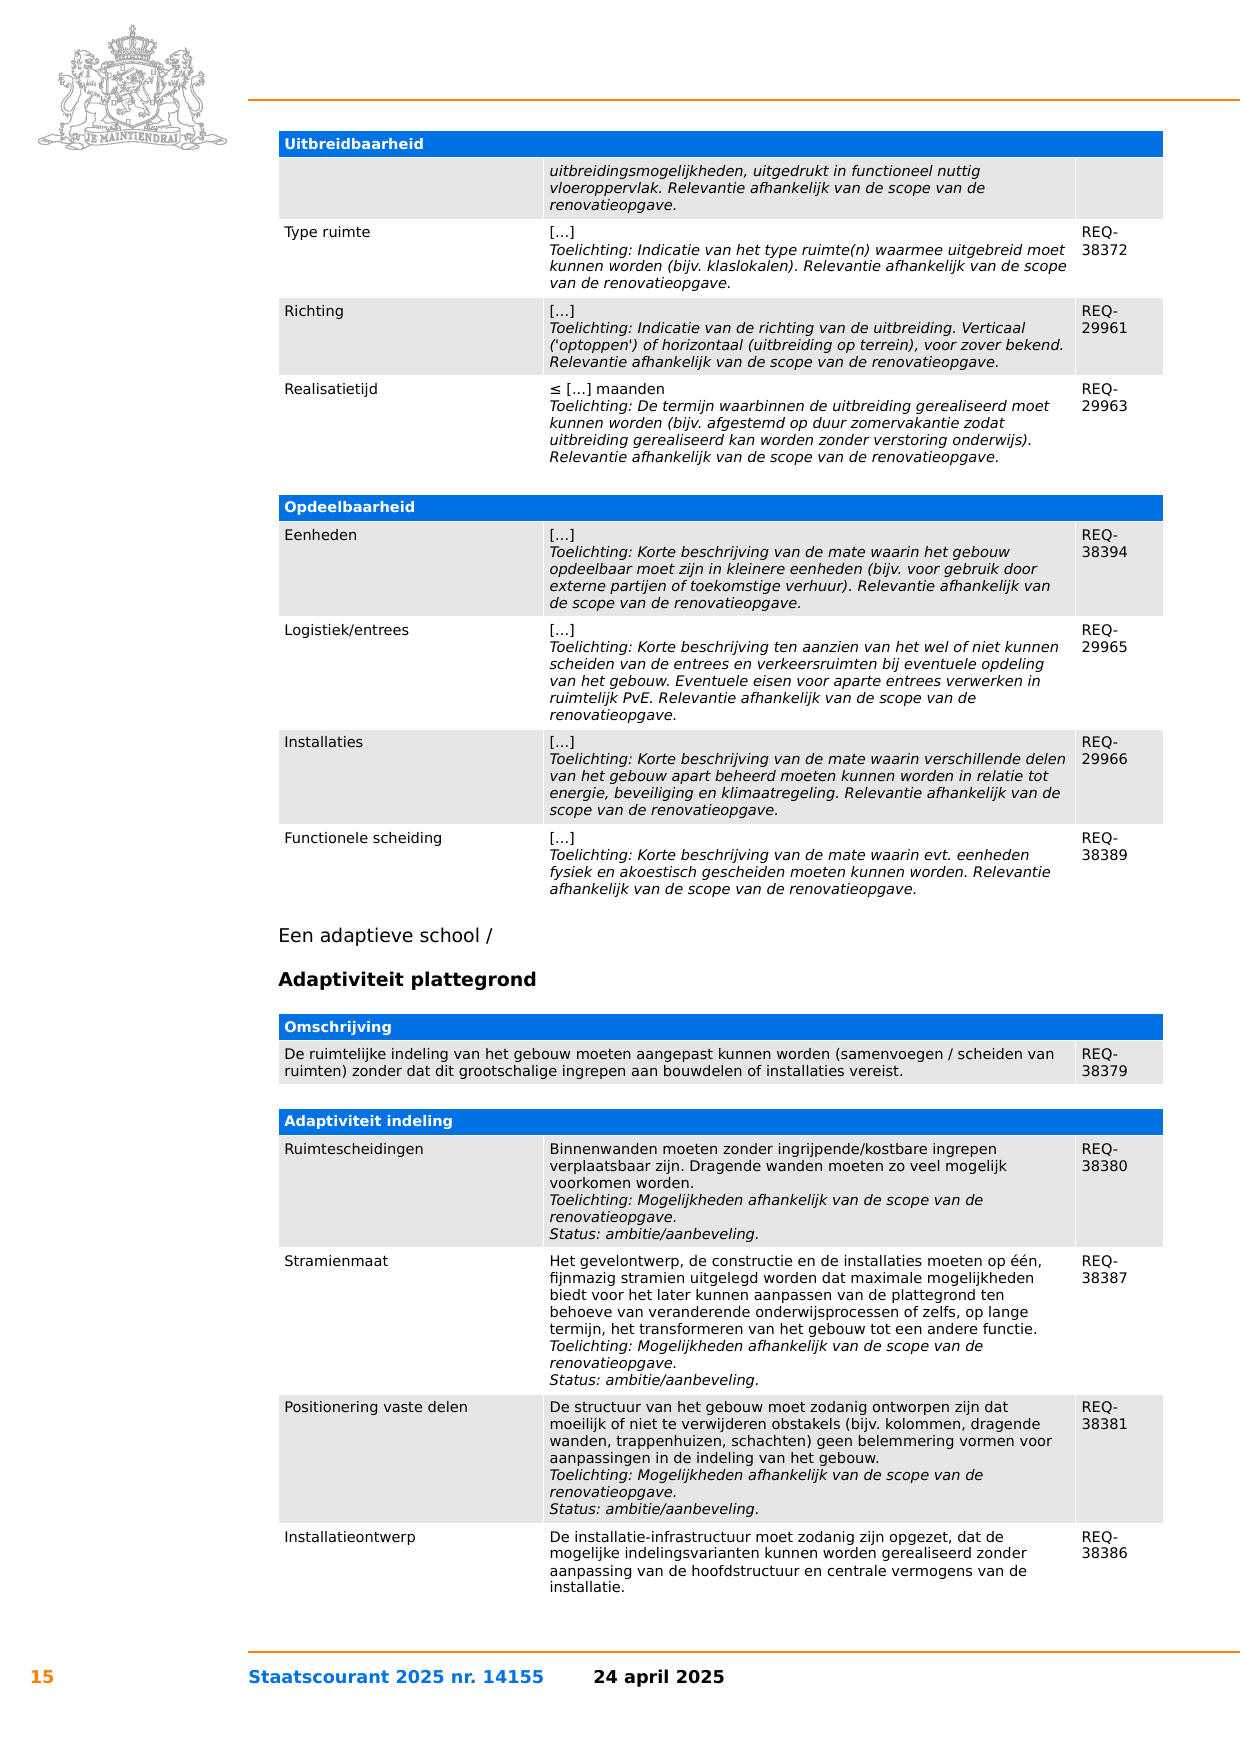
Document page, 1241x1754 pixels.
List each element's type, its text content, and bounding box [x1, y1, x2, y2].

table_cell ≤ [...] maanden Toelichting: De termijn waarbinnen de uitbreiding gerealiseerd moet kunnen worden (bijv. afgestemd op duur zomervakantie zodat uitbreiding gerealiseerd kan worden zonder verstoring onderwijs). Relevantie afhankelijk van de scope van de renovatieopgave. [544, 376, 1075, 471]
table_cell De installatie-infrastructuur moet zodanig zijn opgezet, dat de mogelijke indelingsvarianten kunnen worden gerealiseerd zonder aanpassing van de hoofdstructuur en centrale vermogens van de installatie. [544, 1524, 1075, 1601]
table_cell Richting [279, 298, 543, 375]
table_cell REQ-38387 [1076, 1248, 1163, 1393]
table_cell REQ-38380 [1076, 1136, 1163, 1247]
table_cell REQ-38394 [1076, 522, 1163, 616]
table_cell Het gevelontwerp, de constructie en de installaties moeten op één, fijnmazig stramien uitgelegd worden dat maximale mogelijkheden biedt voor het later kunnen aanpassen van de plattegrond ten behoeve van veranderende onderwijsprocessen of zelfs, op lange termijn, het transformeren van het gebouw tot een andere functie. Toelichting: Mogelijkheden afhankelijk van de scope van de renovatieopgave. Status: ambitie/aanbeveling. [544, 1248, 1075, 1393]
subtitle Adaptiviteit plattegrond [278, 969, 1163, 991]
table_cell [279, 158, 543, 219]
table_cell [...] Toelichting: Korte beschrijving ten aanzien van het wel of niet kunnen scheiden van de entrees en verkeersruimten bij eventuele opdeling van het gebouw. Eventuele eisen voor aparte entrees verwerken in ruimtelijk PvE. Relevantie afhankelijk van de scope van de renovatieopgave. [544, 617, 1075, 728]
table_cell Logistiek/entrees [279, 617, 543, 728]
table_header Omschrijving [279, 1014, 1163, 1040]
table_cell [...] Toelichting: Korte beschrijving van de mate waarin verschillende delen van het gebouw apart beheerd moeten kunnen worden in relatie tot energie, beveiliging en klimaatregeling. Relevantie afhankelijk van de scope van de renovatieopgave. [544, 730, 1075, 824]
table_cell Realisatietijd [279, 376, 543, 471]
table_cell [...] Toelichting: Korte beschrijving van de mate waarin evt. eenheden fysiek en akoestisch gescheiden moeten kunnen worden. Relevantie afhankelijk van de scope van de renovatieopgave. [544, 825, 1075, 902]
picture [38, 25, 227, 150]
table_cell Stramienmaat [279, 1248, 543, 1393]
table_cell [...] Toelichting: Korte beschrijving van de mate waarin het gebouw opdeelbaar moet zijn in kleinere eenheden (bijv. voor gebruik door externe partijen of toekomstige verhuur). Relevantie afhankelijk van de scope van de renovatieopgave. [544, 522, 1075, 616]
table_cell De ruimtelijke indeling van het gebouw moeten aangepast kunnen worden (samenvoegen / scheiden van ruimten) zonder dat dit grootschalige ingrepen aan bouwdelen of installaties vereist. [279, 1041, 1075, 1084]
table_cell Functionele scheiding [279, 825, 543, 902]
table_header Adaptiviteit indeling [279, 1109, 1163, 1135]
table_cell uitbreidingsmogelijkheden, uitgedrukt in functioneel nuttig vloeroppervlak. Relevantie afhankelijk van de scope van de renovatieopgave. [544, 158, 1075, 219]
table_cell [...] Toelichting: Indicatie van het type ruimte(n) waarmee uitgebreid moet kunnen worden (bijv. klaslokalen). Relevantie afhankelijk van de scope van de renovatieopgave. [544, 220, 1075, 297]
table_cell REQ-38379 [1076, 1041, 1163, 1084]
table_cell REQ-29966 [1076, 730, 1163, 824]
table_header Uitbreidbaarheid [279, 131, 1163, 157]
subtitle Een adaptieve school / [278, 925, 1163, 947]
table_cell REQ-29961 [1076, 298, 1163, 375]
table_cell REQ-38381 [1076, 1395, 1163, 1523]
table_cell [1076, 158, 1163, 219]
table_cell Eenheden [279, 522, 543, 616]
table_cell REQ-29965 [1076, 617, 1163, 728]
table_cell Binnenwanden moeten zonder ingrijpende/kostbare ingrepen verplaatsbaar zijn. Dragende wanden moeten zo veel mogelijk voorkomen worden. Toelichting: Mogelijkheden afhankelijk van de scope van de renovatieopgave. Status: ambitie/aanbeveling. [544, 1136, 1075, 1247]
table_cell Installatieontwerp [279, 1524, 543, 1601]
table_cell REQ-38389 [1076, 825, 1163, 902]
table_cell Type ruimte [279, 220, 543, 297]
table_cell Ruimtescheidingen [279, 1136, 543, 1247]
table_cell REQ-29963 [1076, 376, 1163, 471]
table_cell [...] Toelichting: Indicatie van de richting van de uitbreiding. Verticaal ('optoppen') of horizontaal (uitbreiding op terrein), voor zover bekend. Relevantie afhankelijk van de scope van de renovatieopgave. [544, 298, 1075, 375]
table_cell De structuur van het gebouw moet zodanig ontworpen zijn dat moeilijk of niet te verwijderen obstakels (bijv. kolommen, dragende wanden, trappenhuizen, schachten) geen belemmering vormen voor aanpassingen in de indeling van het gebouw. Toelichting: Mogelijkheden afhankelijk van de scope van de renovatieopgave. Status: ambitie/aanbeveling. [544, 1395, 1075, 1523]
table_cell REQ-38372 [1076, 220, 1163, 297]
table_cell Positionering vaste delen [279, 1395, 543, 1523]
table_cell Installaties [279, 730, 543, 824]
table_header Opdeelbaarheid [279, 495, 1163, 521]
table_cell REQ-38386 [1076, 1524, 1163, 1601]
